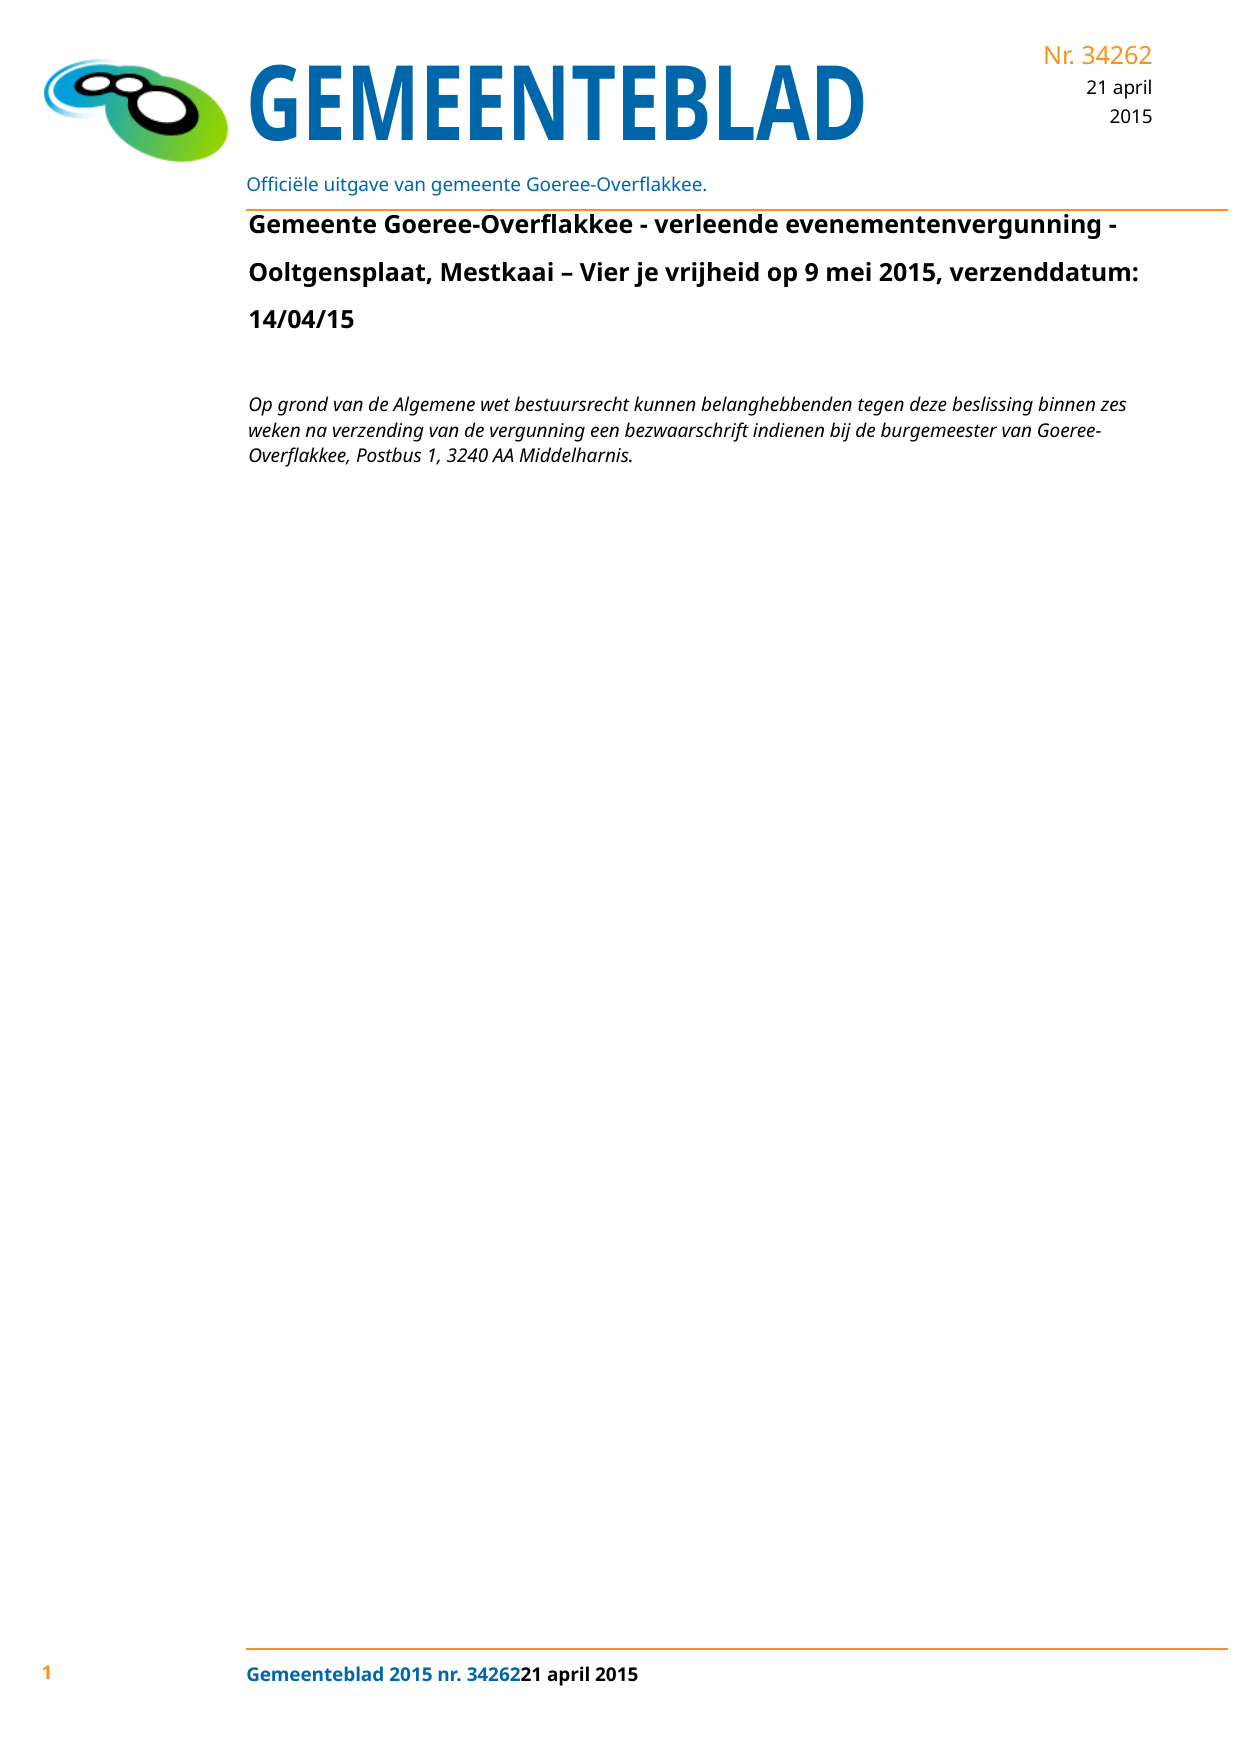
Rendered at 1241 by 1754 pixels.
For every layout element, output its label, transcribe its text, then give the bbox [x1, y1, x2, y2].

text Op grond van de Algemene wet bestuursrecht kunnen belanghebbenden tegen deze beslissing binnen zes weken na verzending van de vergunning een bezwaarschrift indienen bij de burgemeester van Goeree-Overflakkee, Postbus 1, 3240 AA Middelharnis. [248, 391, 1152, 468]
text Gemeente Goeree-Overflakkee - verleende evenementenvergunning - Ooltgensplaat, Mestkaai – Vier je vrijheid op 9 mei 2015, verzenddatum: 14/04/15 [248, 211, 1152, 336]
picture [41, 47, 231, 172]
